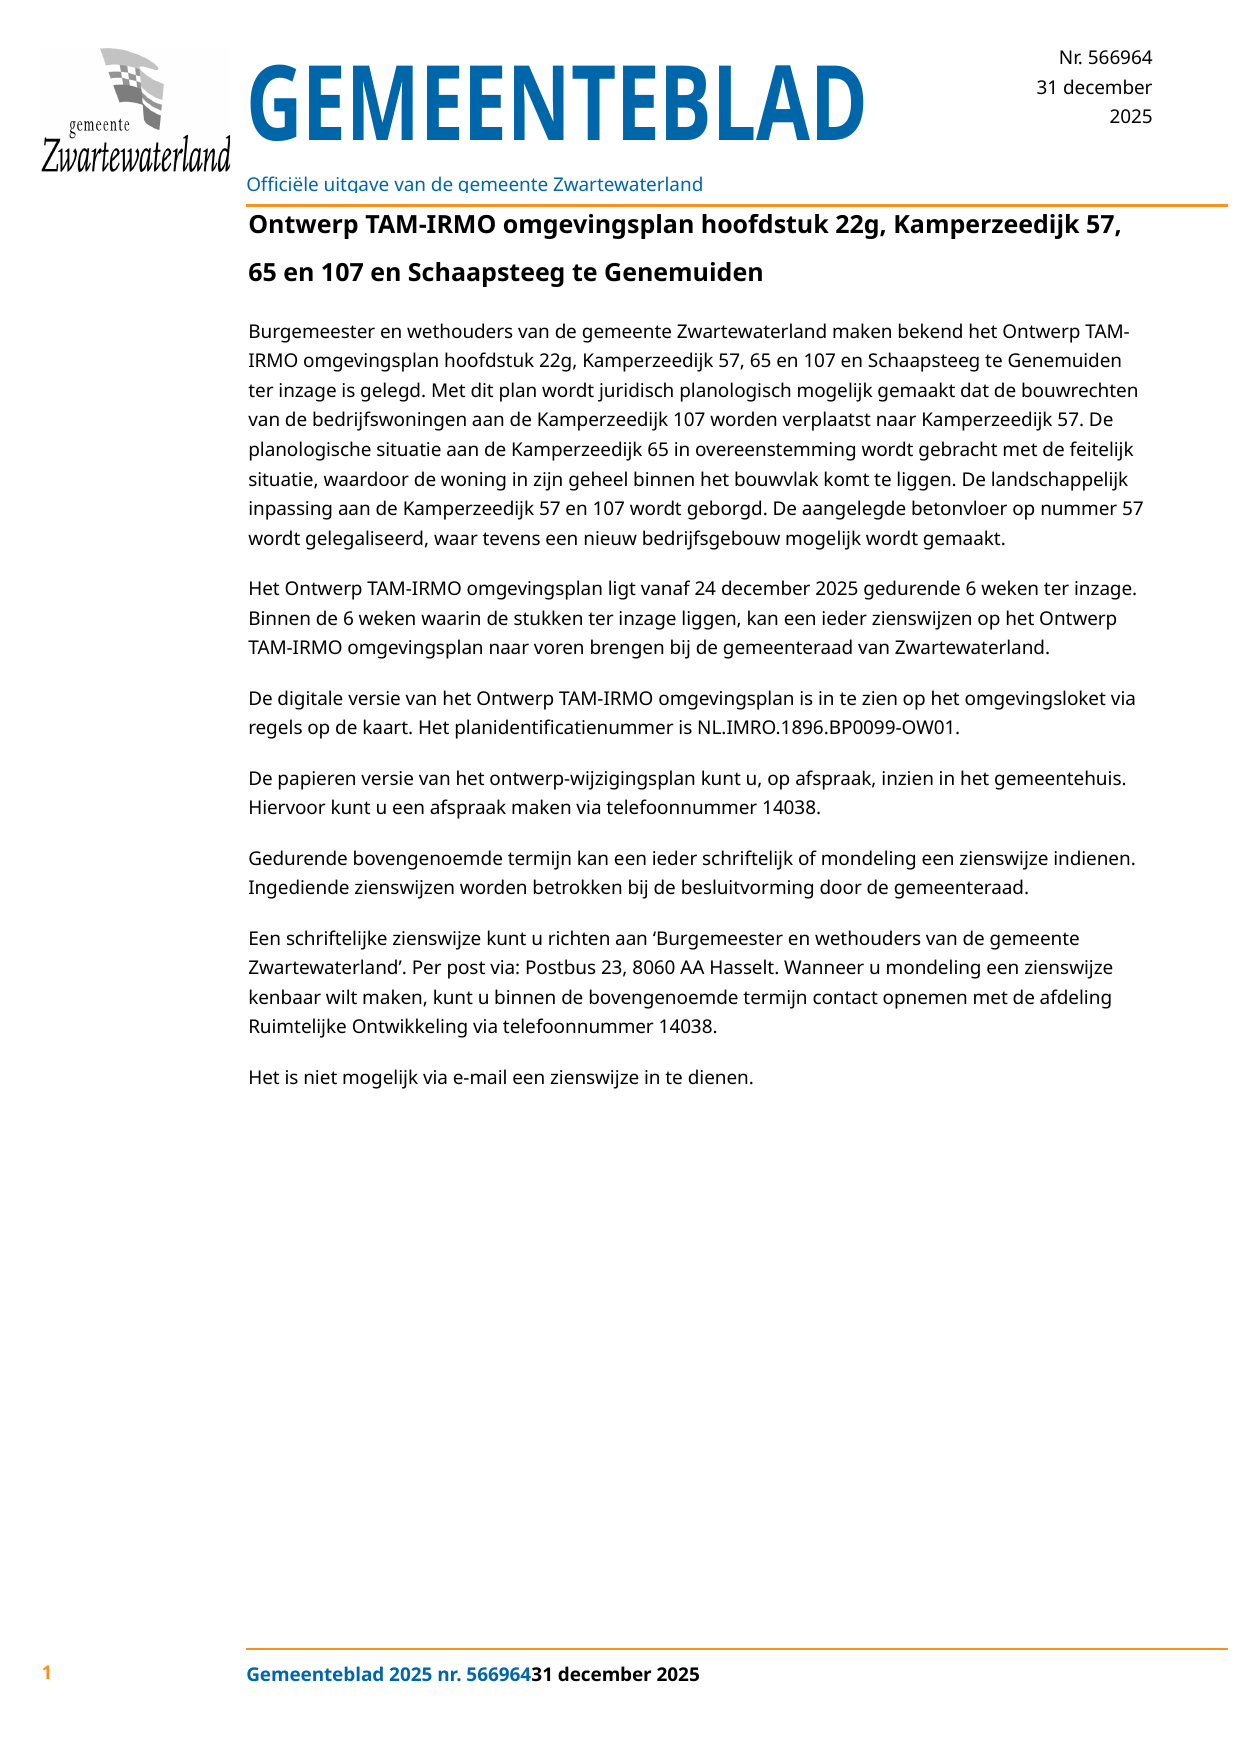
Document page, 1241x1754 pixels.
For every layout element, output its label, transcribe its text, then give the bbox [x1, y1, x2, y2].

text De papieren versie van het ontwerp-wijzigingsplan kunt u, op afspraak, inzien in het gemeentehuis. Hiervoor kunt u een afspraak maken via telefoonnummer 14038. [248, 765, 1152, 820]
text De digitale versie van het Ontwerp TAM-IRMO omgevingsplan is in te zien op het omgevingsloket via regels op de kaart. Het planidentificatienummer is NL.IMRO.1896.BP0099-OW01. [248, 685, 1152, 740]
text Ontwerp TAM-IRMO omgevingsplan hoofdstuk 22g, Kamperzeedijk 57, 65 en 107 en Schaapsteeg te Genemuiden [248, 207, 1152, 288]
text Het is niet mogelijk via e-mail een zienswijze in te dienen. [248, 1064, 1152, 1090]
picture [41, 47, 231, 172]
text Een schriftelijke zienswijze kunt u richten aan ‘Burgemeester en wethouders van de gemeente Zwartewaterland’. Per post via: Postbus 23, 8060 AA Hasselt. Wanneer u mondeling een zienswijze kenbaar wilt maken, kunt u binnen de bovengenoemde termijn contact opnemen met de afdeling Ruimtelijke Ontwikkeling via telefoonnummer 14038. [248, 925, 1152, 1039]
text Burgemeester en wethouders van de gemeente Zwartewaterland maken bekend het Ontwerp TAM-IRMO omgevingsplan hoofdstuk 22g, Kamperzeedijk 57, 65 en 107 en Schaapsteeg te Genemuiden ter inzage is gelegd. Met dit plan wordt juridisch planologisch mogelijk gemaakt dat de bouwrechten van de bedrijfswoningen aan de Kamperzeedijk 107 worden verplaatst naar Kamperzeedijk 57. De planologische situatie aan de Kamperzeedijk 65 in overeenstemming wordt gebracht met de feitelijk situatie, waardoor de woning in zijn geheel binnen het bouwvlak komt te liggen. De landschappelijk inpassing aan de Kamperzeedijk 57 en 107 wordt geborgd. De aangelegde betonvloer op nummer 57 wordt gelegaliseerd, waar tevens een nieuw bedrijfsgebouw mogelijk wordt gemaakt. [248, 318, 1152, 551]
text Gedurende bovengenoemde termijn kan een ieder schriftelijk of mondeling een zienswijze indienen. Ingediende zienswijzen worden betrokken bij de besluitvorming door de gemeenteraad. [248, 845, 1152, 900]
text Het Ontwerp TAM-IRMO omgevingsplan ligt vanaf 24 december 2025 gedurende 6 weken ter inzage. Binnen de 6 weken waarin de stukken ter inzage liggen, kan een ieder zienswijzen op het Ontwerp TAM-IRMO omgevingsplan naar voren brengen bij de gemeenteraad van Zwartewaterland. [248, 575, 1152, 660]
